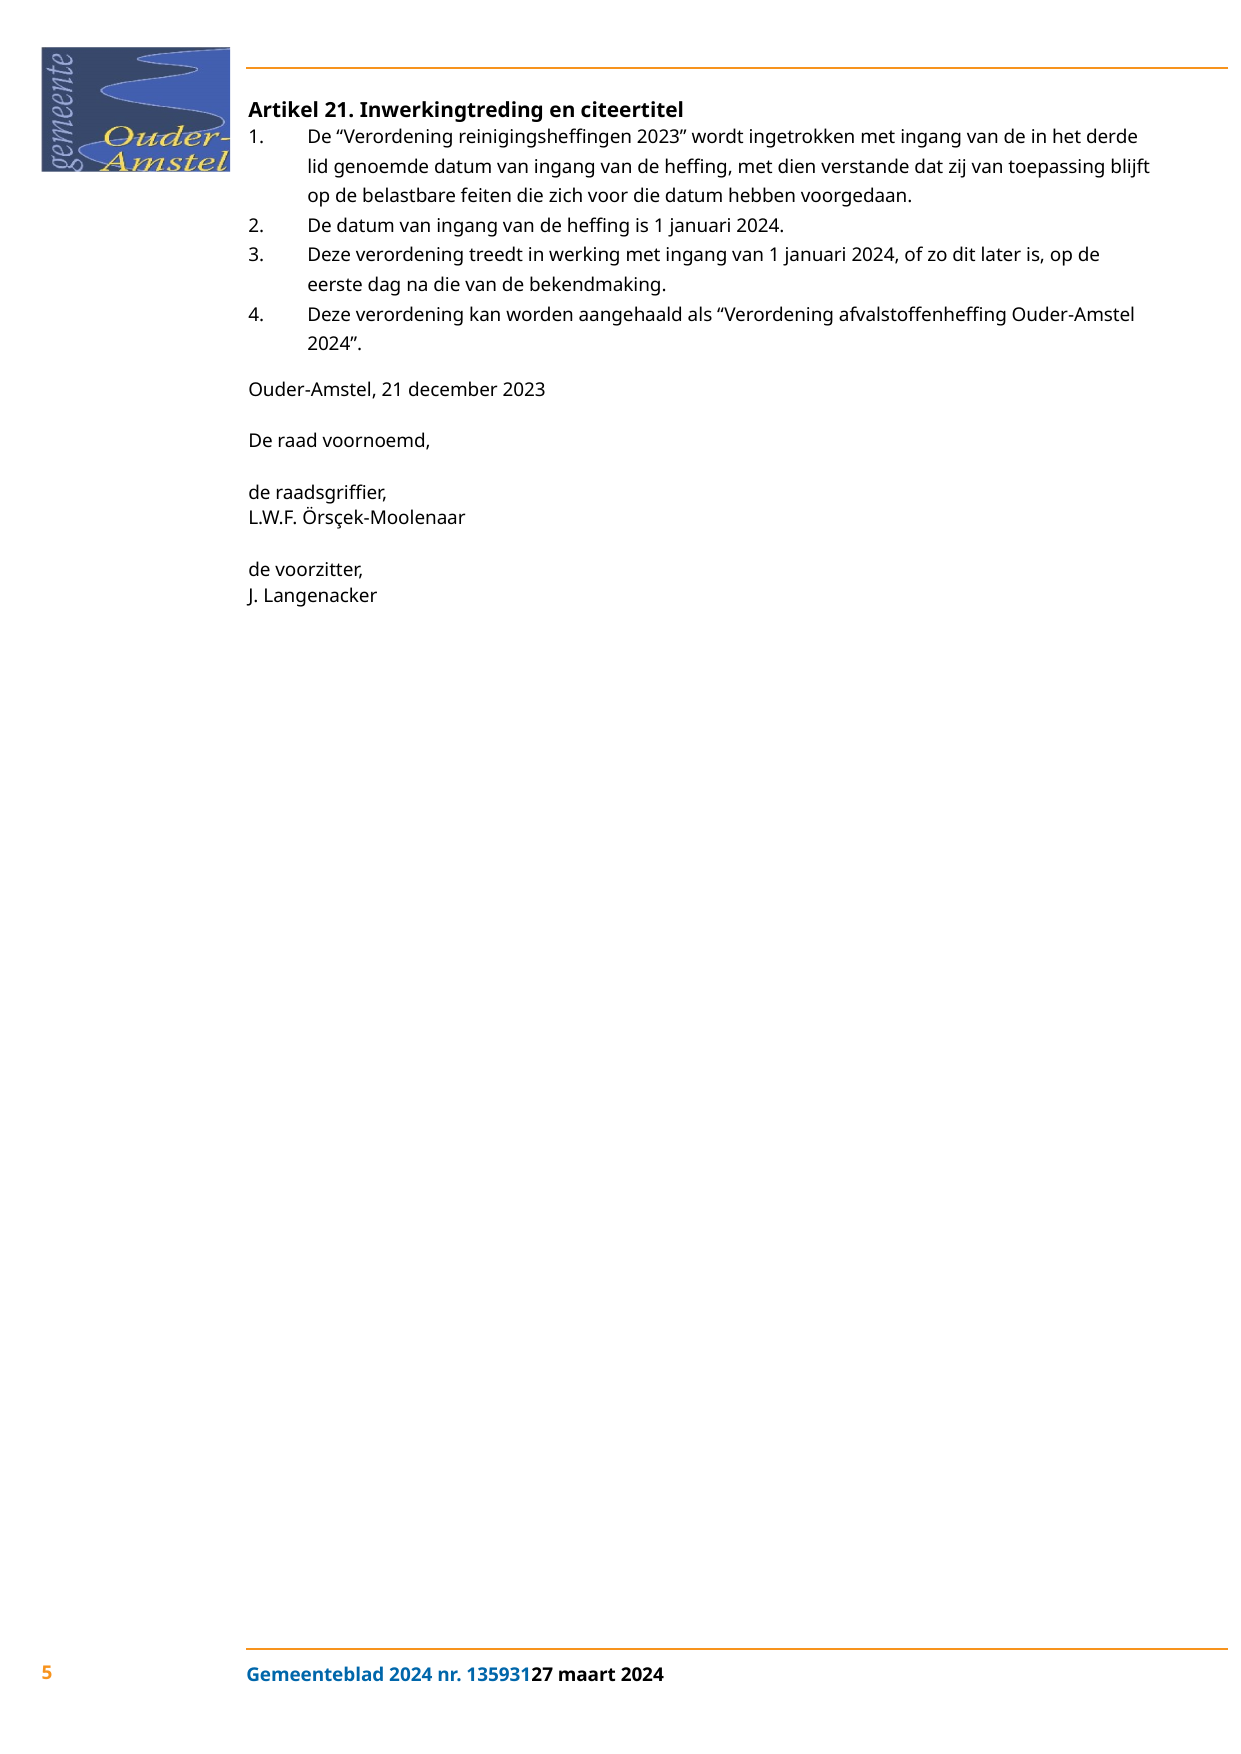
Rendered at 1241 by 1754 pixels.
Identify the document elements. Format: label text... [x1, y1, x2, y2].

list Deze verordening kan worden aangehaald als “Verordening afvalstoffenheffing Ouder-Amstel 2024”. [248, 301, 1152, 356]
text Artikel 21. Inwerkingtreding en citeertitel [248, 95, 1152, 123]
text de raadsgriffier, [248, 479, 1152, 504]
text Ouder-Amstel, 21 december 2023 [248, 376, 1152, 402]
text De raad voornoemd, [248, 427, 1152, 453]
list Deze verordening treedt in werking met ingang van 1 januari 2024, of zo dit later is, op de eerste dag na die van de bekendmaking. [248, 242, 1152, 297]
list De “Verordening reinigingsheffingen 2023” wordt ingetrokken met ingang van de in het derde lid genoemde datum van ingang van de heffing, met dien verstande dat zij van toepassing blijft op de belastbare feiten die zich voor die datum hebben voorgedaan. [248, 123, 1152, 208]
list De datum van ingang van de heffing is 1 januari 2024. [248, 212, 1152, 238]
text J. Langenacker [248, 582, 1152, 607]
picture [41, 47, 231, 172]
text de voorzitter, [248, 556, 1152, 582]
text L.W.F. Örsçek-Moolenaar [248, 504, 1152, 530]
